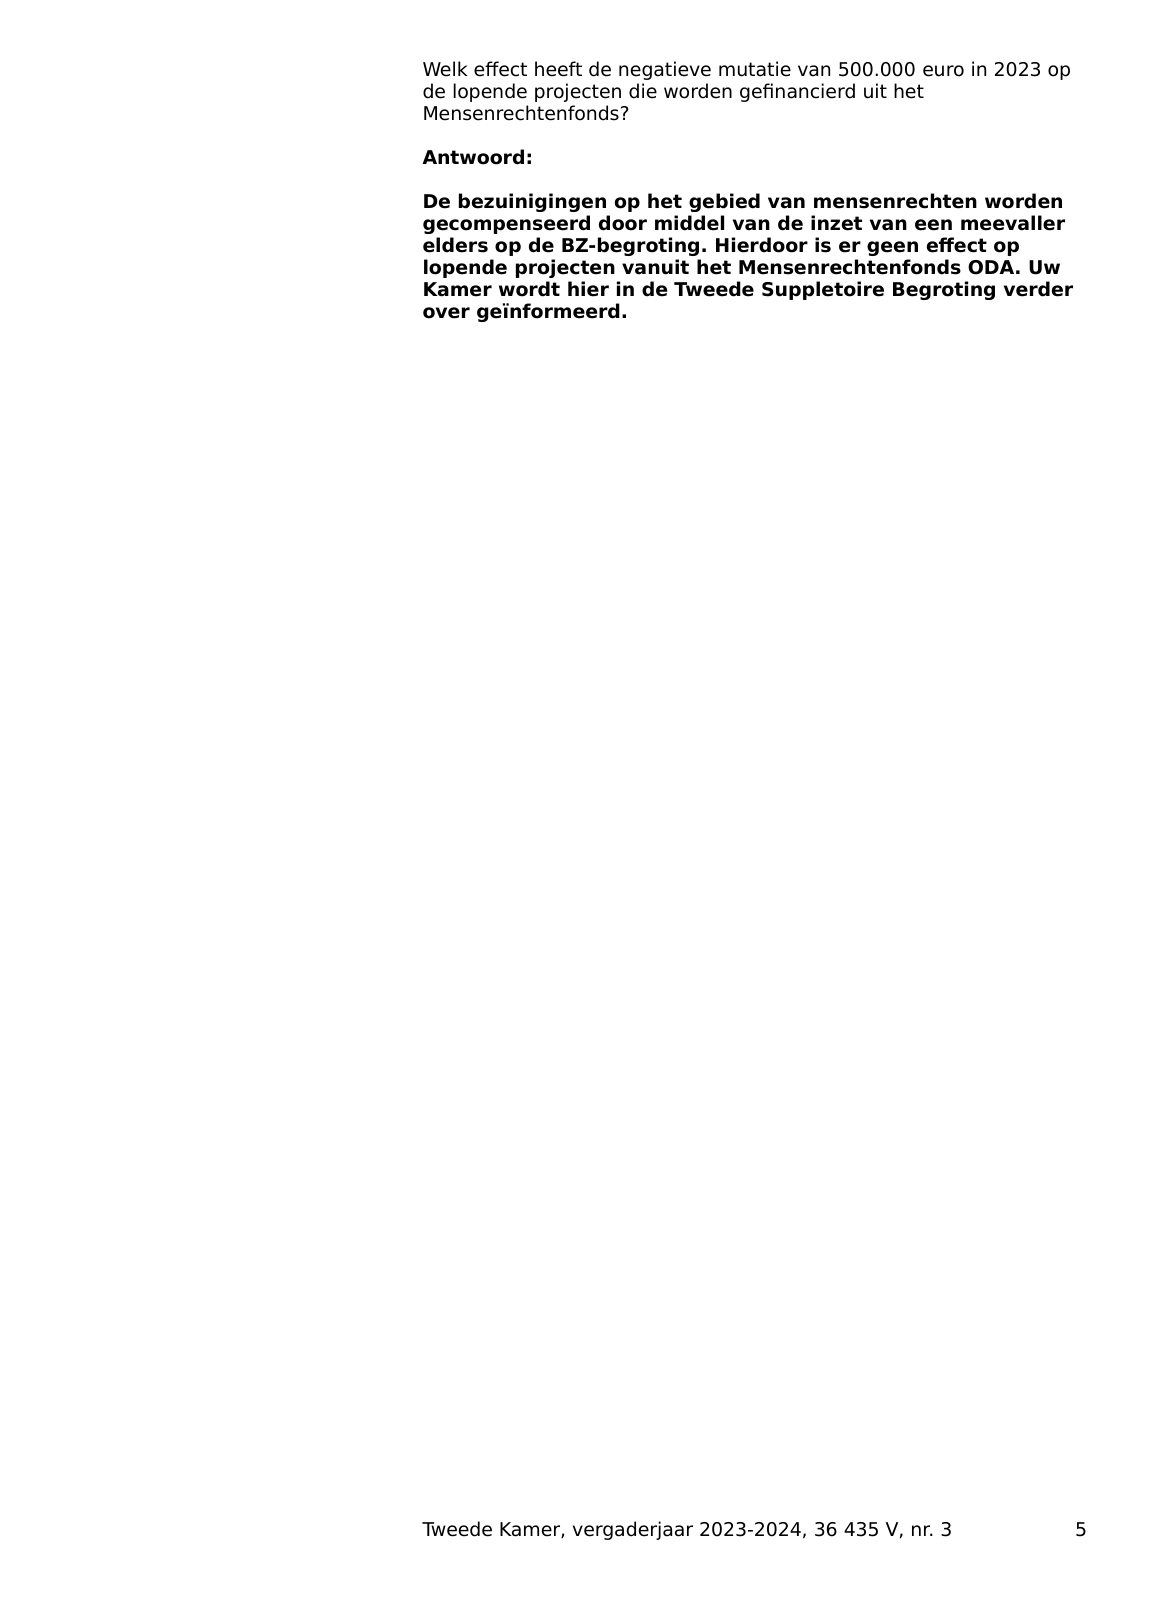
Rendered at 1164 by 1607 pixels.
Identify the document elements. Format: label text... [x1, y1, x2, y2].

text Welk effect heeft de negatieve mutatie van 500.000 euro in 2023 op de lopende projecten die worden gefinancierd uit het Mensenrechtenfonds? [422, 59, 1087, 125]
subtitle Antwoord: [422, 147, 1087, 169]
text De bezuinigingen op het gebied van mensenrechten worden gecompenseerd door middel van de inzet van een meevaller elders op de BZ-begroting. Hierdoor is er geen effect op lopende projecten vanuit het Mensenrechtenfonds ODA. Uw Kamer wordt hier in de Tweede Suppletoire Begroting verder over geïnformeerd. [422, 191, 1087, 323]
